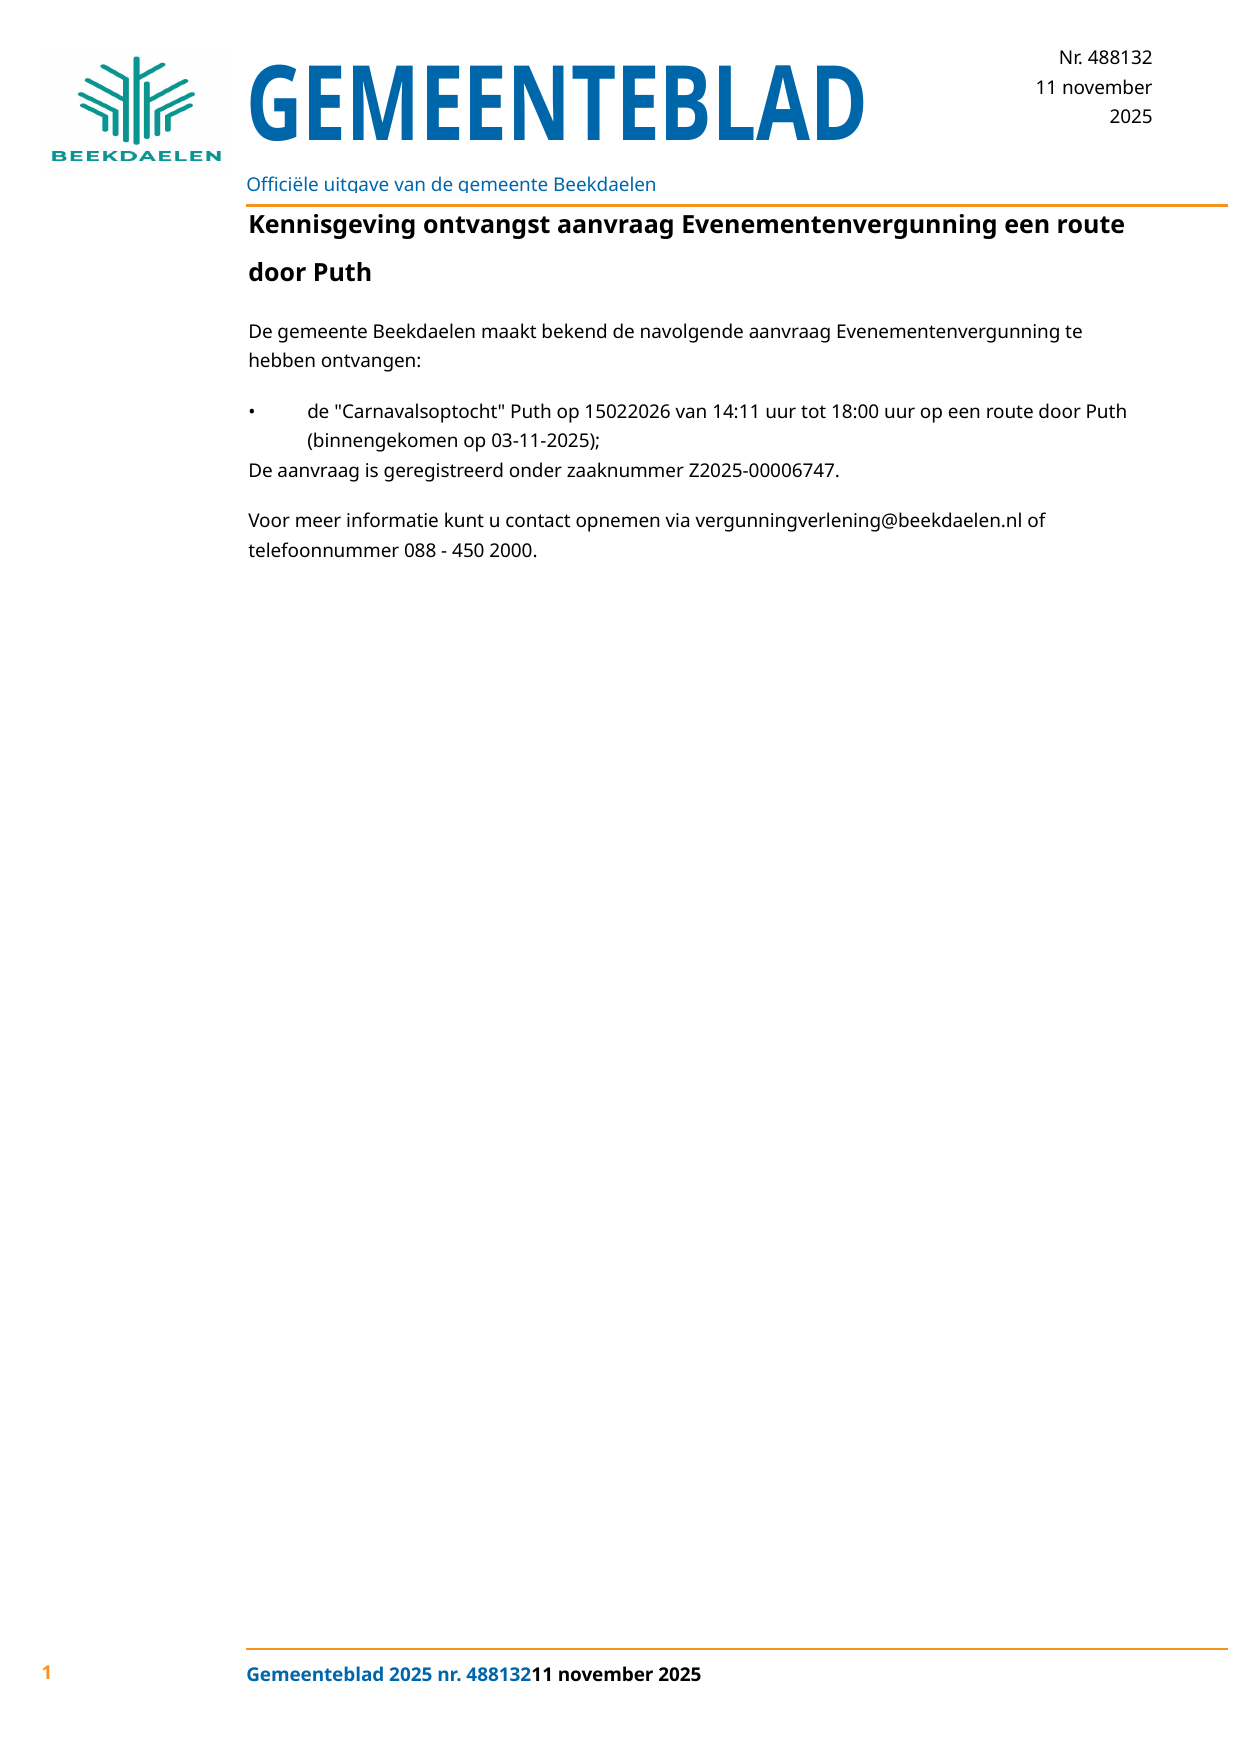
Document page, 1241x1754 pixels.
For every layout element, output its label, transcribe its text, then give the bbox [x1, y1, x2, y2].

text Kennisgeving ontvangst aanvraag Evenementenvergunning een route door Puth [248, 207, 1152, 288]
list de "Carnavalsoptocht" Puth op 15022026 van 14:11 uur tot 18:00 uur op een route door Puth (binnengekomen op 03-11-2025); [248, 398, 1152, 453]
text De gemeente Beekdaelen maakt bekend de navolgende aanvraag Evenementenvergunning te hebben ontvangen: [248, 318, 1152, 373]
picture [41, 47, 231, 172]
text De aanvraag is geregistreerd onder zaaknummer Z2025-00006747. [248, 457, 1152, 483]
text Voor meer informatie kunt u contact opnemen via vergunningverlening@beekdaelen.nl of telefoonnummer 088 - 450 2000. [248, 507, 1152, 563]
